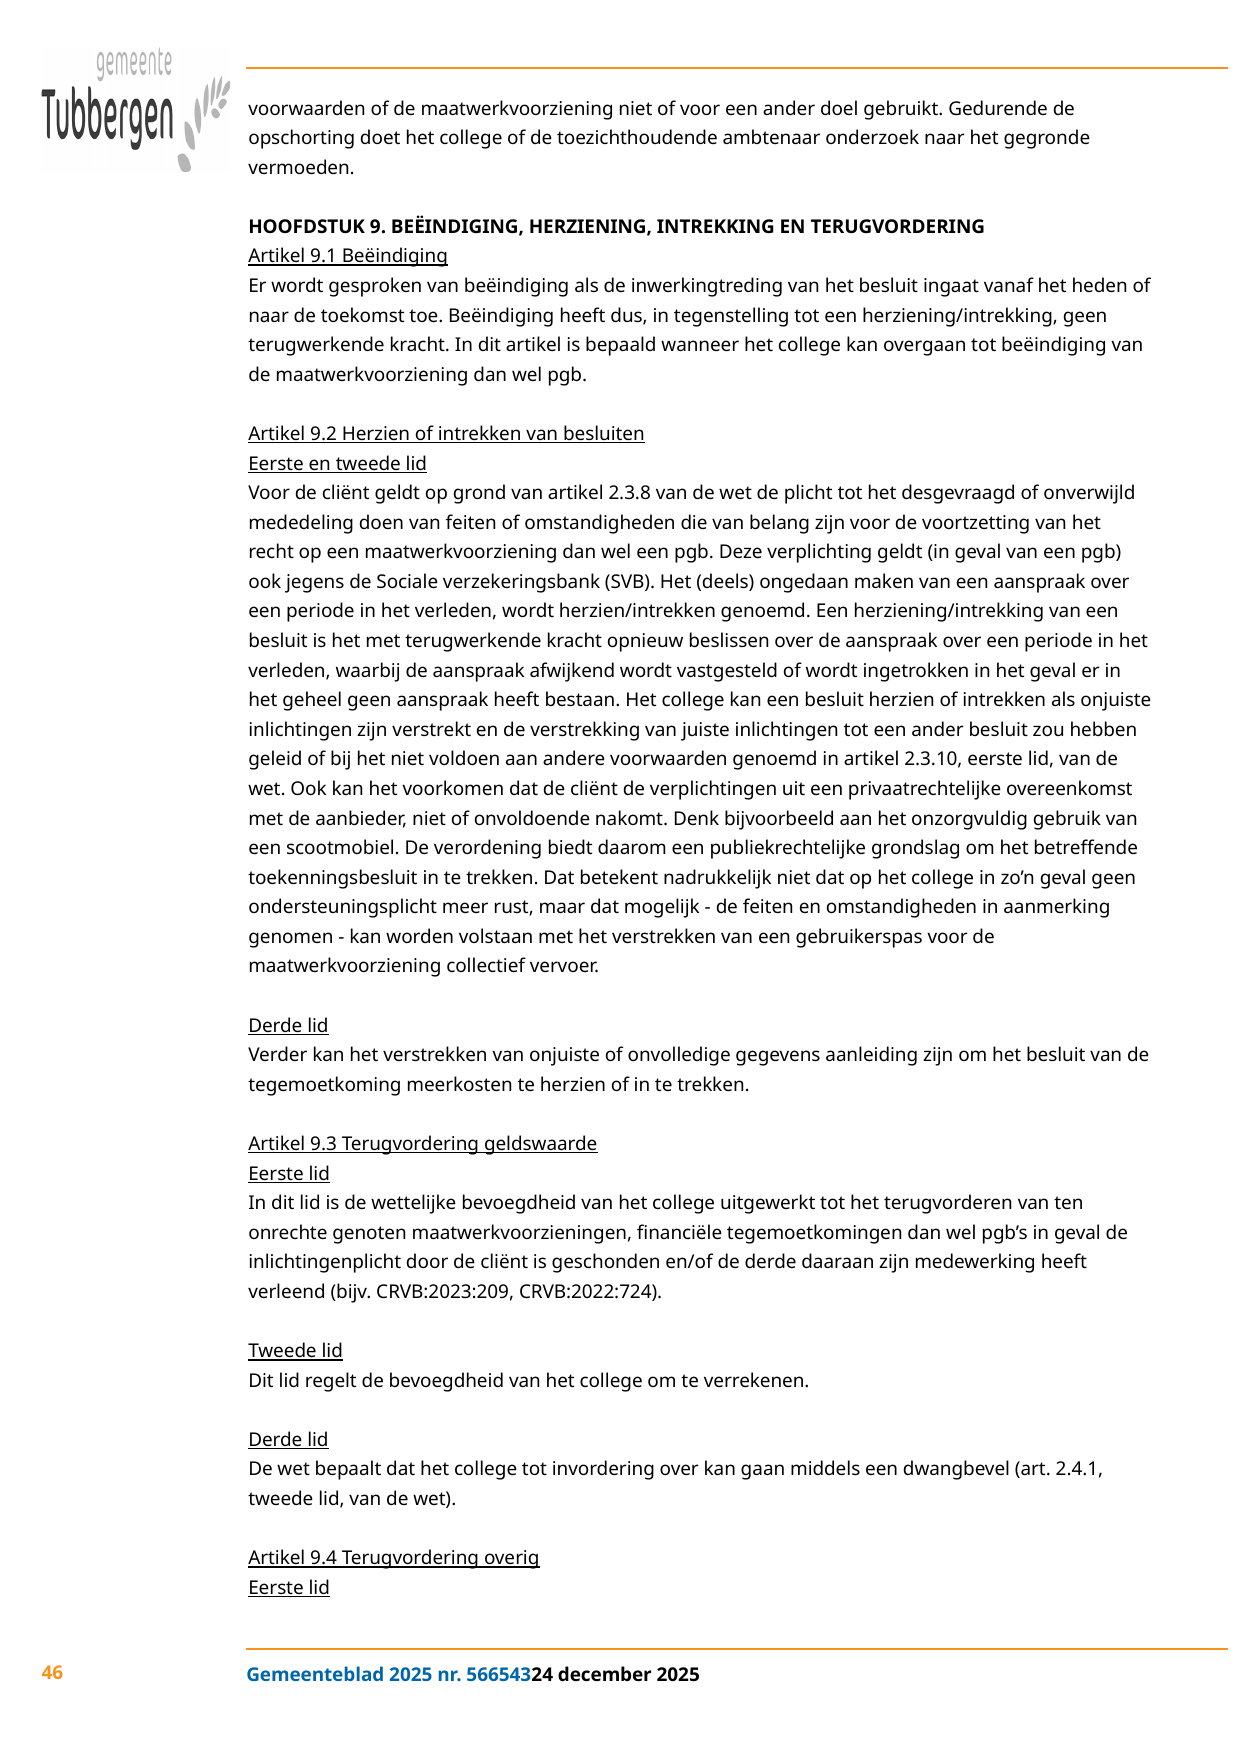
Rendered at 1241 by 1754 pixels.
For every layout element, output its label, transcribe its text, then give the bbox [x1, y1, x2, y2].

text Artikel 9.3 Terugvordering geldswaarde [248, 1130, 1152, 1156]
text HOOFDSTUK 9. BEËINDIGING, HERZIENING, INTREKKING EN TERUGVORDERING [248, 213, 1152, 239]
text Derde lid [248, 1012, 1152, 1038]
text Voor de cliënt geldt op grond van artikel 2.3.8 van de wet de plicht tot het desgevraagd of onverwijld mededeling doen van feiten of omstandigheden die van belang zijn voor de voortzetting van het recht op een maatwerkvoorziening dan wel een pgb. Deze verplichting geldt (in geval van een pgb) ook jegens de Sociale verzekeringsbank (SVB). Het (deels) ongedaan maken van een aanspraak over een periode in het verleden, wordt herzien/intrekken genoemd. Een herziening/intrekking van een besluit is het met terugwerkende kracht opnieuw beslissen over de aanspraak over een periode in het verleden, waarbij de aanspraak afwijkend wordt vastgesteld of wordt ingetrokken in het geval er in het geheel geen aanspraak heeft bestaan. Het college kan een besluit herzien of intrekken als onjuiste inlichtingen zijn verstrekt en de verstrekking van juiste inlichtingen tot een ander besluit zou hebben geleid of bij het niet voldoen aan andere voorwaarden genoemd in artikel 2.3.10, eerste lid, van de wet. Ook kan het voorkomen dat de cliënt de verplichtingen uit een privaatrechtelijke overeenkomst met de aanbieder, niet of onvoldoende nakomt. Denk bijvoorbeeld aan het onzorgvuldig gebruik van een scootmobiel. De verordening biedt daarom een publiekrechtelijke grondslag om het betreffende toekenningsbesluit in te trekken. Dat betekent nadrukkelijk niet dat op het college in zo’n geval geen ondersteuningsplicht meer rust, maar dat mogelijk - de feiten en omstandigheden in aanmerking genomen - kan worden volstaan met het verstrekken van een gebruikerspas voor de maatwerkvoorziening collectief vervoer. [248, 479, 1152, 978]
text Derde lid [248, 1426, 1152, 1452]
text Artikel 9.4 Terugvordering overig [248, 1544, 1152, 1570]
text Tweede lid [248, 1337, 1152, 1363]
text Verder kan het verstrekken van onjuiste of onvolledige gegevens aanleiding zijn om het besluit van de tegemoetkoming meerkosten te herzien of in te trekken. [248, 1041, 1152, 1097]
text Artikel 9.2 Herzien of intrekken van besluiten [248, 420, 1152, 446]
text voorwaarden of de maatwerkvoorziening niet of voor een ander doel gebruikt. Gedurende de opschorting doet het college of de toezichthoudende ambtenaar onderzoek naar het gegronde vermoeden. [248, 95, 1152, 180]
text Eerste en tweede lid [248, 450, 1152, 476]
text Dit lid regelt de bevoegdheid van het college om te verrekenen. [248, 1367, 1152, 1393]
text Eerste lid [248, 1574, 1152, 1600]
text Eerste lid [248, 1160, 1152, 1186]
text Artikel 9.1 Beëindiging [248, 243, 1152, 268]
text In dit lid is de wettelijke bevoegdheid van het college uitgewerkt tot het terugvorderen van ten onrechte genoten maatwerkvoorzieningen, financiële tegemoetkomingen dan wel pgb’s in geval de inlichtingenplicht door de cliënt is geschonden en/of de derde daaraan zijn medewerking heeft verleend (bijv. CRVB:2023:209, CRVB:2022:724). [248, 1189, 1152, 1304]
text Er wordt gesproken van beëindiging als de inwerkingtreding van het besluit ingaat vanaf het heden of naar de toekomst toe. Beëindiging heeft dus, in tegenstelling tot een herziening/intrekking, geen terugwerkende kracht. In dit artikel is bepaald wanneer het college kan overgaan tot beëindiging van de maatwerkvoorziening dan wel pgb. [248, 272, 1152, 387]
picture [41, 47, 231, 172]
text De wet bepaalt dat het college tot invordering over kan gaan middels een dwangbevel (art. 2.4.1, tweede lid, van de wet). [248, 1456, 1152, 1511]
